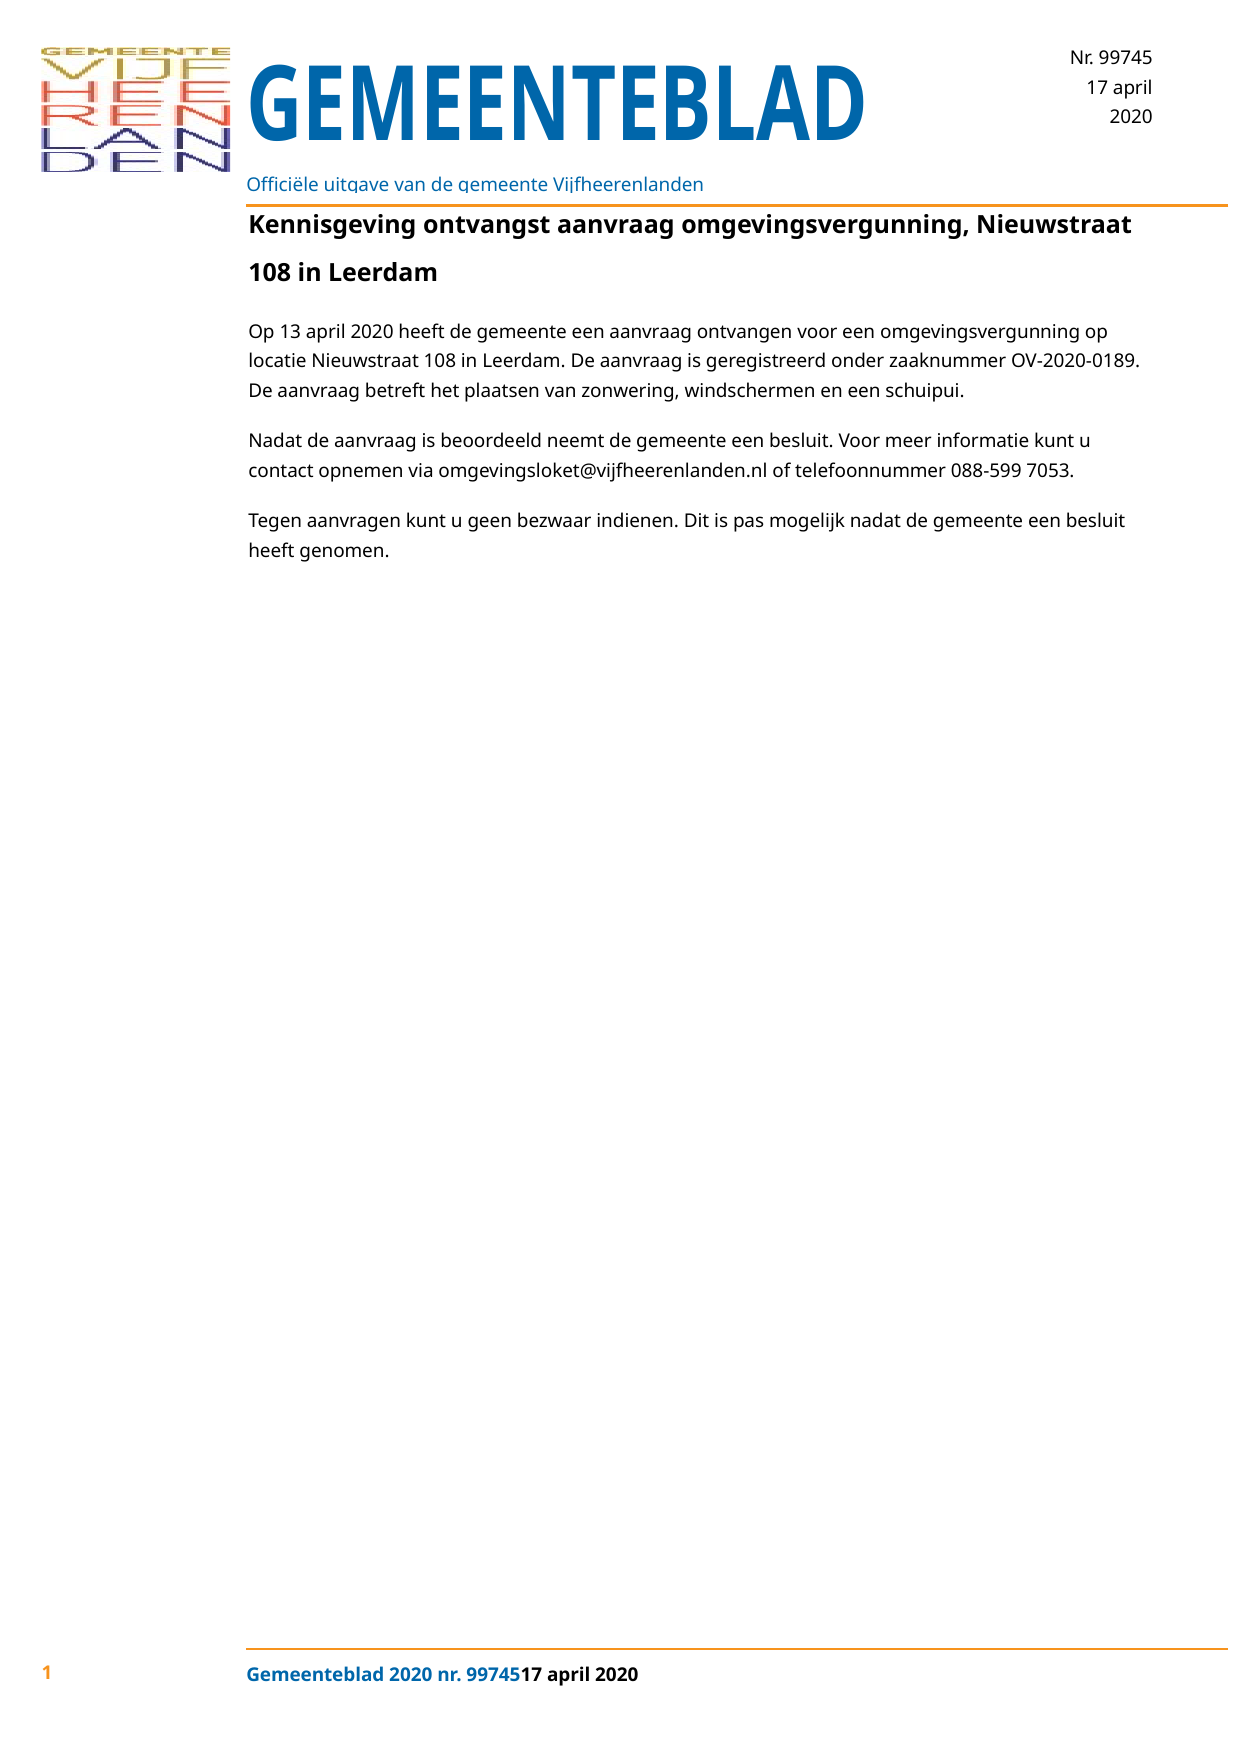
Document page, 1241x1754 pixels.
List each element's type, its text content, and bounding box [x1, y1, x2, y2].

text Kennisgeving ontvangst aanvraag omgevingsvergunning, Nieuwstraat 108 in Leerdam [248, 207, 1152, 288]
text Nadat de aanvraag is beoordeeld neemt de gemeente een besluit. Voor meer informatie kunt u contact opnemen via omgevingsloket@vijfheerenlanden.nl of telefoonnummer 088-599 7053. [248, 427, 1152, 483]
text Op 13 april 2020 heeft de gemeente een aanvraag ontvangen voor een omgevingsvergunning op locatie Nieuwstraat 108 in Leerdam. De aanvraag is geregistreerd onder zaaknummer OV-2020-0189. De aanvraag betreft het plaatsen van zonwering, windschermen en een schuipui. [248, 318, 1152, 403]
text Tegen aanvragen kunt u geen bezwaar indienen. Dit is pas mogelijk nadat de gemeente een besluit heeft genomen. [248, 507, 1152, 563]
picture [41, 47, 231, 172]
